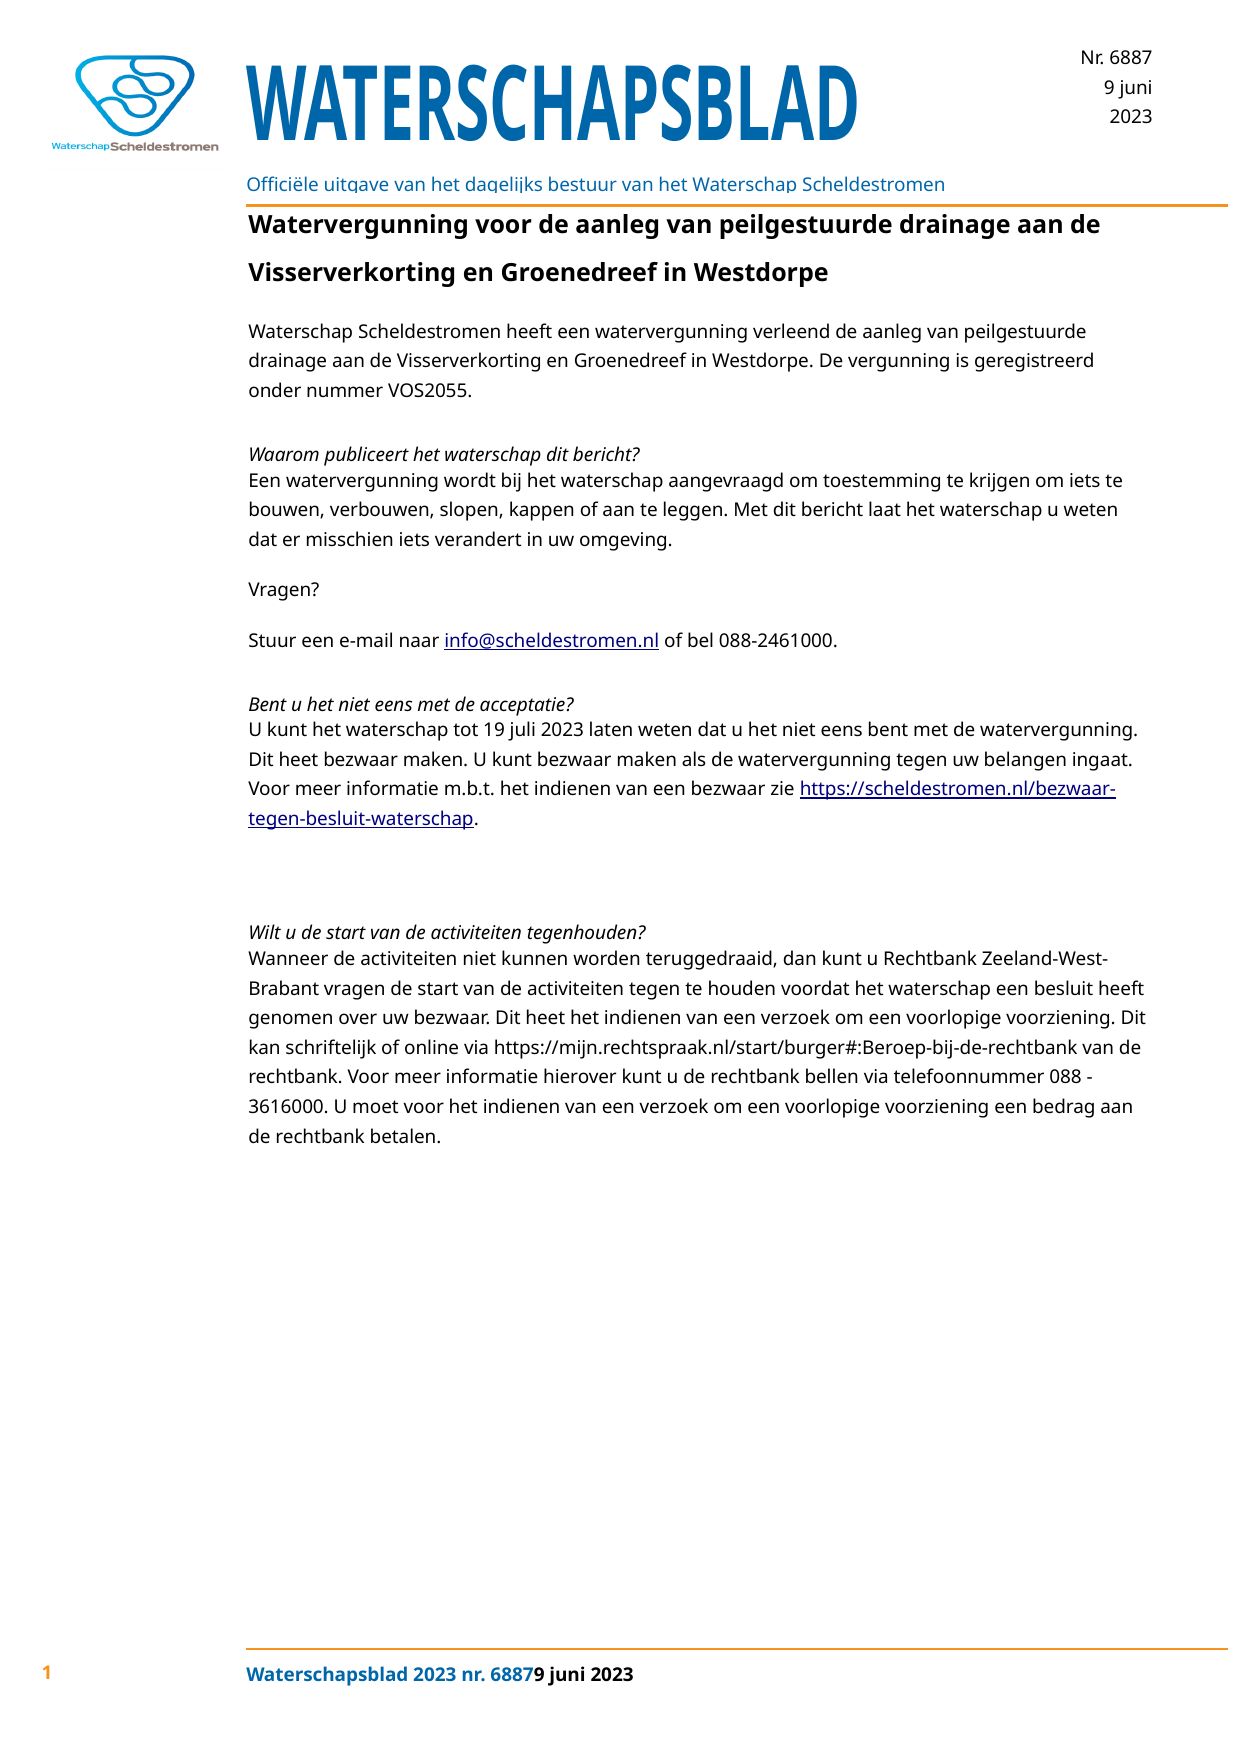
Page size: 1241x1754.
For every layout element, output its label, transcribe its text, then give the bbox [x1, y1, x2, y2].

text Wanneer de activiteiten niet kunnen worden teruggedraaid, dan kunt u Rechtbank Zeeland-West-Brabant vragen de start van de activiteiten tegen te houden voordat het waterschap een besluit heeft genomen over uw bezwaar. Dit heet het indienen van een verzoek om een voorlopige voorziening. Dit kan schriftelijk of online via https://mijn.rechtspraak.nl/start/burger#:Beroep-bij-de-rechtbank van de rechtbank. Voor meer informatie hierover kunt u de rechtbank bellen via telefoonnummer 088 - 3616000. U moet voor het indienen van een verzoek om een voorlopige voorziening een bedrag aan de rechtbank betalen. [248, 945, 1152, 1148]
text Watervergunning voor de aanleg van peilgestuurde drainage aan de Visserverkorting en Groenedreef in Westdorpe [248, 207, 1152, 288]
text Vragen? [248, 576, 1152, 602]
text Waarom publiceert het waterschap dit bericht? [248, 441, 1152, 467]
text Waterschap Scheldestromen heeft een watervergunning verleend de aanleg van peilgestuurde drainage aan de Visserverkorting en Groenedreef in Westdorpe. De vergunning is geregistreerd onder nummer VOS2055. [248, 318, 1152, 403]
text Bent u het niet eens met de acceptatie? [248, 691, 1152, 716]
text Wilt u de start van de activiteiten tegenhouden? [248, 919, 1152, 945]
picture [41, 47, 231, 172]
text Stuur een e-mail naar info@scheldestromen.nl of bel 088-2461000. [248, 627, 1152, 652]
text U kunt het waterschap tot 19 juli 2023 laten weten dat u het niet eens bent met de watervergunning. Dit heet bezwaar maken. U kunt bezwaar maken als de watervergunning tegen uw belangen ingaat. Voor meer informatie m.b.t. het indienen van een bezwaar zie https://scheldestromen.nl/bezwaar-tegen-besluit-waterschap. [248, 716, 1152, 831]
text Een watervergunning wordt bij het waterschap aangevraagd om toestemming te krijgen om iets te bouwen, verbouwen, slopen, kappen of aan te leggen. Met dit bericht laat het waterschap u weten dat er misschien iets verandert in uw omgeving. [248, 467, 1152, 552]
